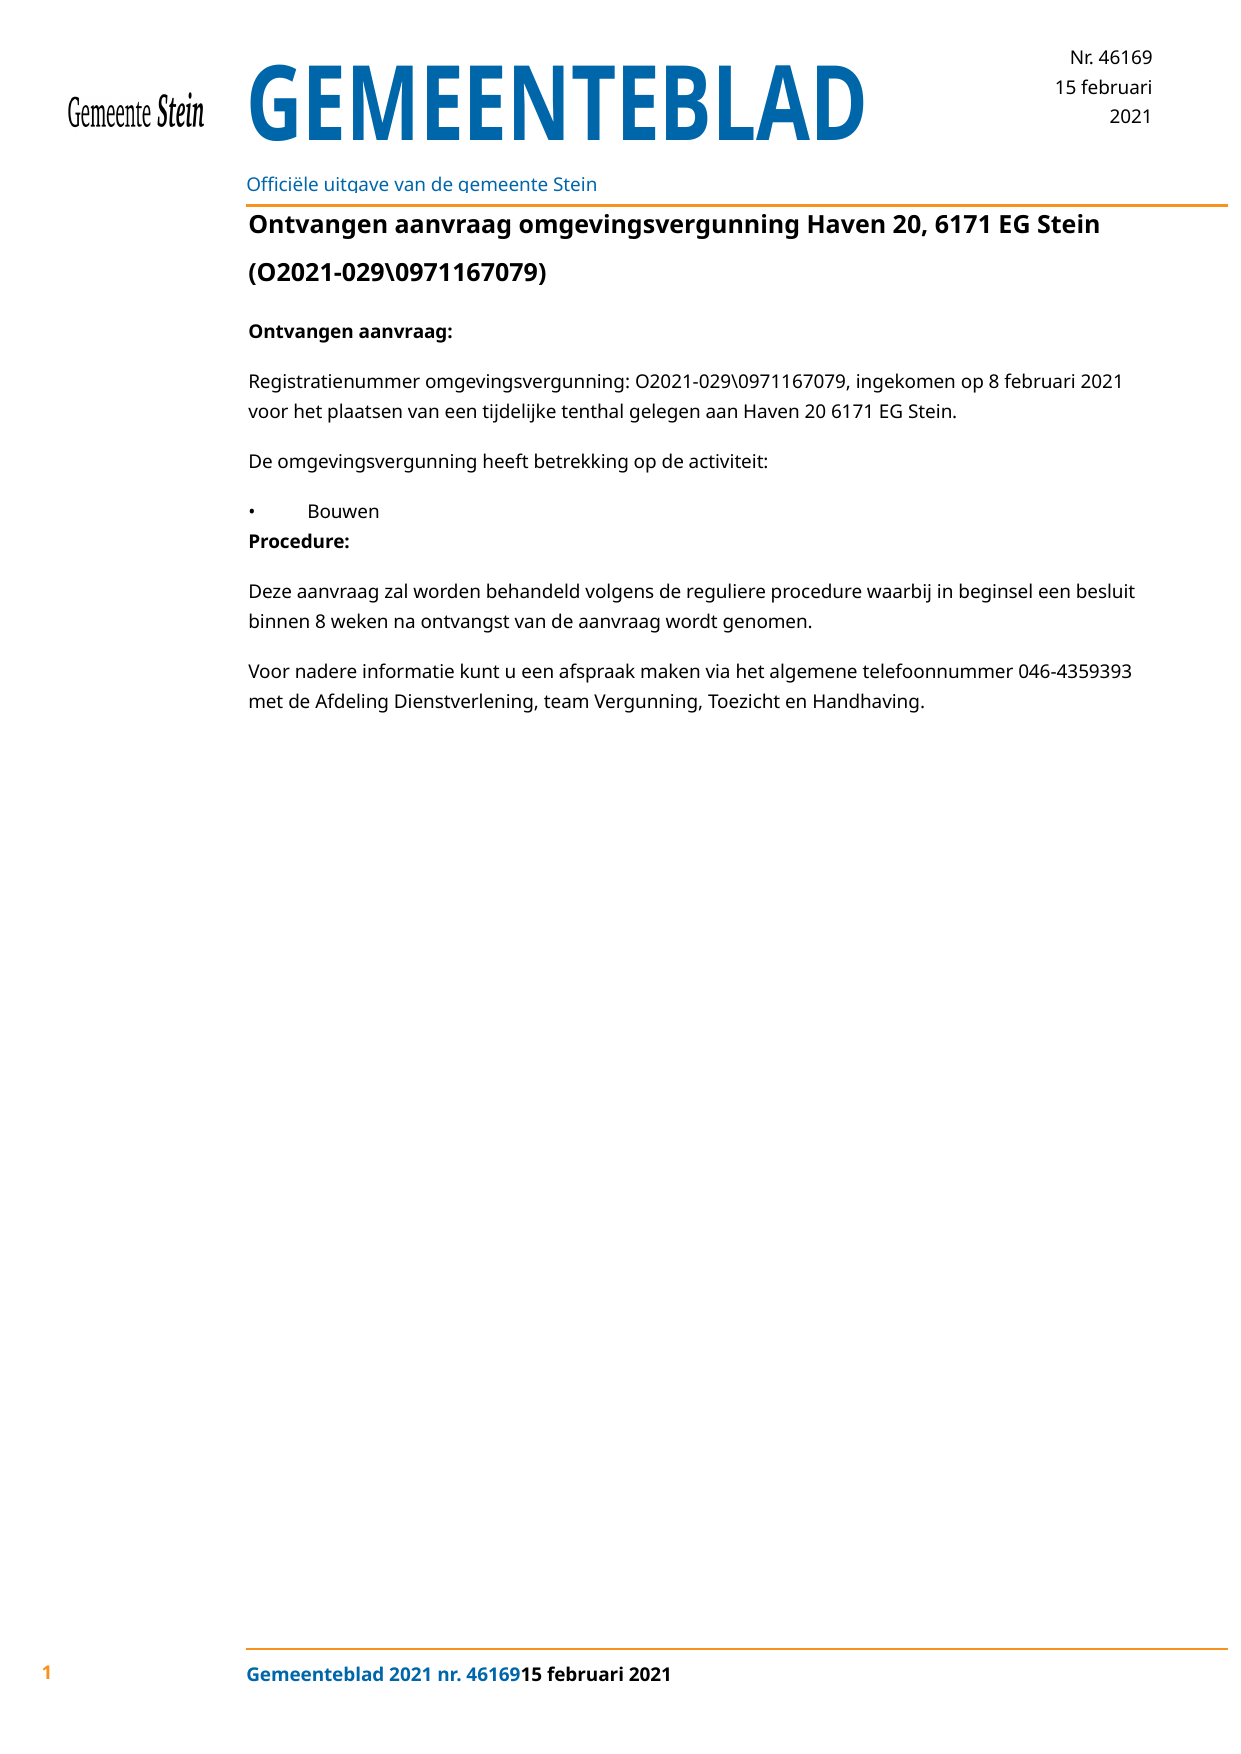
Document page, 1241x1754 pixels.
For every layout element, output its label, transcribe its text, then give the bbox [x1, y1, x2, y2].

picture [41, 47, 231, 172]
text Procedure: [248, 528, 1152, 554]
text Ontvangen aanvraag omgevingsvergunning Haven 20, 6171 EG Stein (O2021-029\0971167079) [248, 207, 1152, 288]
text Ontvangen aanvraag: [248, 318, 1152, 344]
list Bouwen [248, 499, 1152, 524]
text De omgevingsvergunning heeft betrekking op de activiteit: [248, 448, 1152, 474]
text Registratienummer omgevingsvergunning: O2021-029\0971167079, ingekomen op 8 februari 2021 voor het plaatsen van een tijdelijke tenthal gelegen aan Haven 20 6171 EG Stein. [248, 368, 1152, 424]
text Voor nadere informatie kunt u een afspraak maken via het algemene telefoonnummer 046-4359393 met de Afdeling Dienstverlening, team Vergunning, Toezicht en Handhaving. [248, 659, 1152, 714]
text Deze aanvraag zal worden behandeld volgens de reguliere procedure waarbij in beginsel een besluit binnen 8 weken na ontvangst van de aanvraag wordt genomen. [248, 579, 1152, 634]
